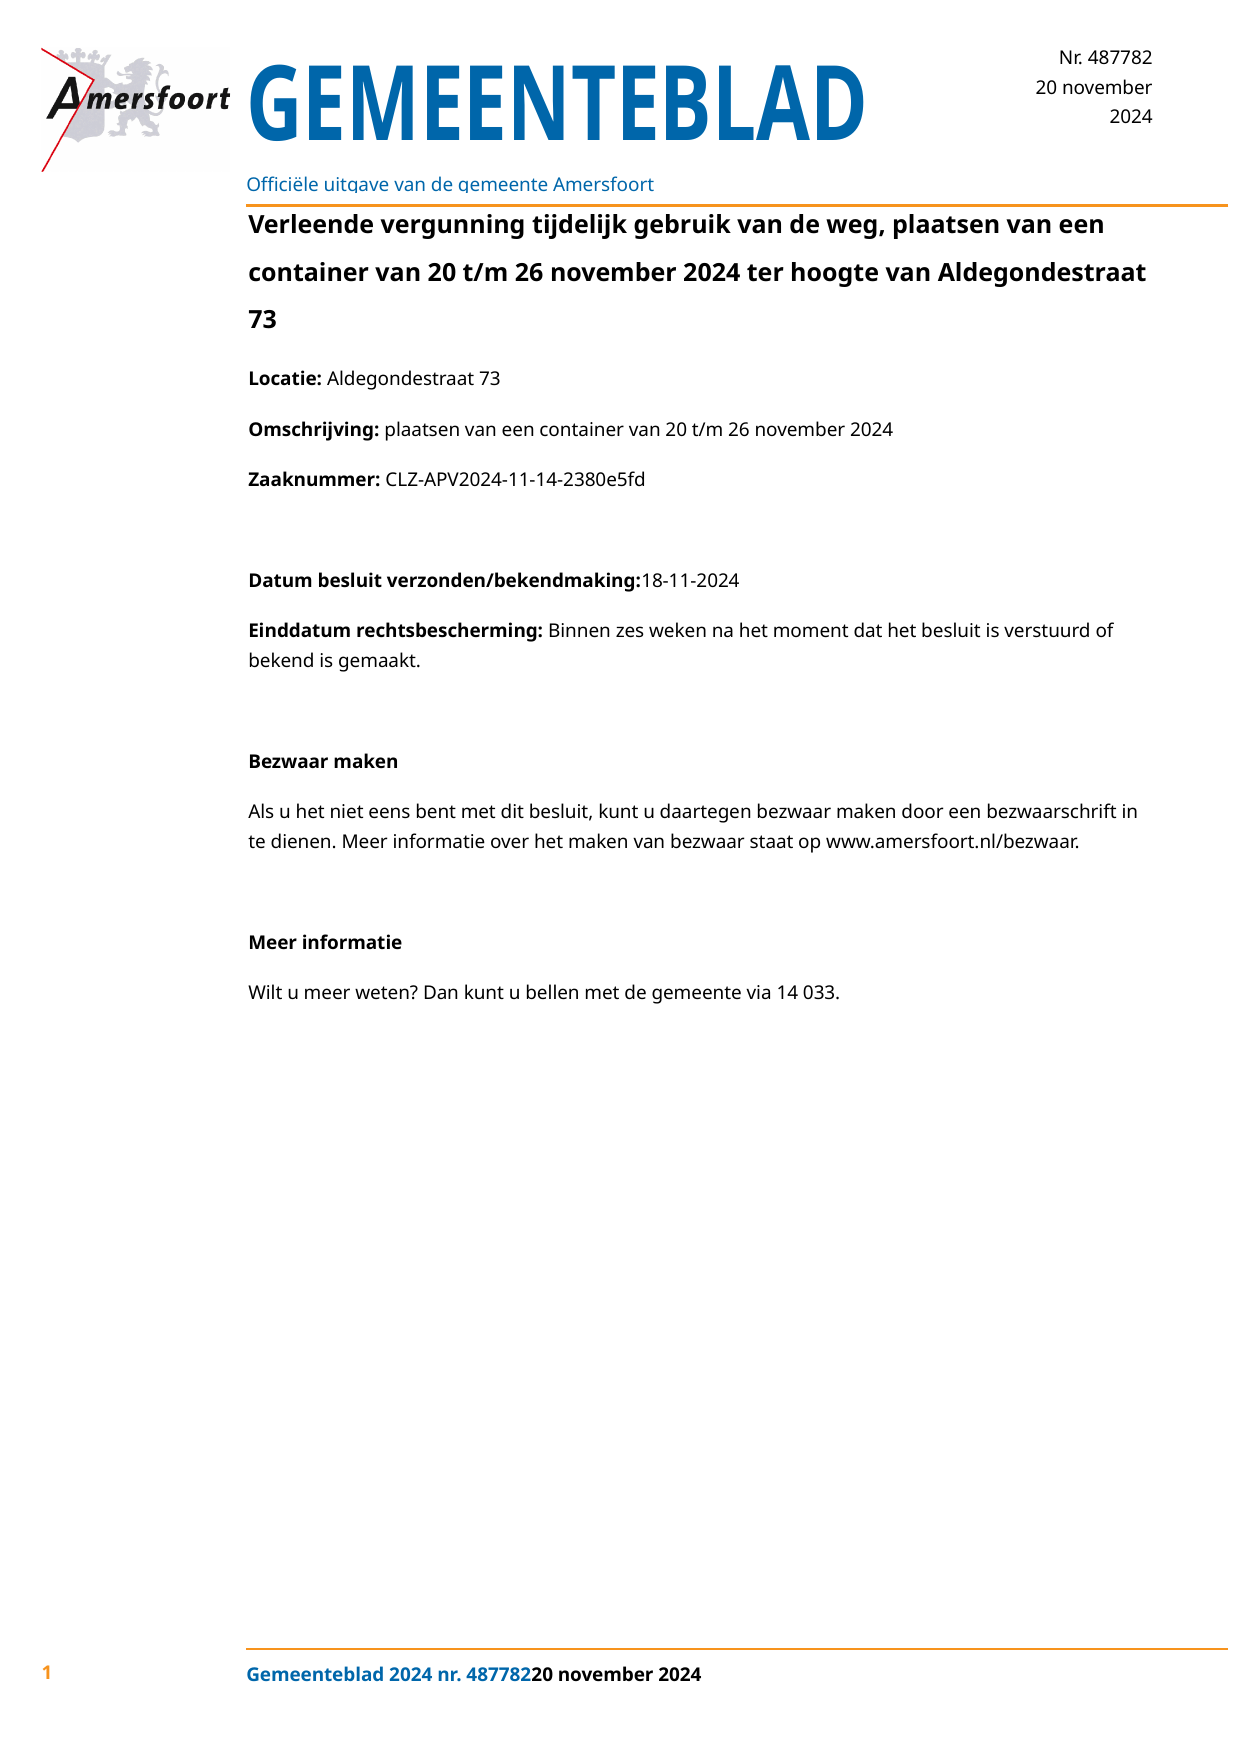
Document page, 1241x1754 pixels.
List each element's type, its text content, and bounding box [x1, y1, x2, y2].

text Locatie: Aldegondestraat 73 [248, 366, 1152, 391]
text Zaaknummer: CLZ-APV2024-11-14-2380e5fd [248, 466, 1152, 492]
text Verleende vergunning tijdelijk gebruik van de weg, plaatsen van een container van 20 t/m 26 november 2024 ter hoogte van Aldegondestraat 73 [248, 207, 1152, 336]
text Wilt u meer weten? Dan kunt u bellen met de gemeente via 14 033. [248, 979, 1152, 1005]
text Als u het niet eens bent met dit besluit, kunt u daartegen bezwaar maken door een bezwaarschrift in te dienen. Meer informatie over het maken van bezwaar staat op www.amersfoort.nl/bezwaar. [248, 798, 1152, 854]
text Meer informatie [248, 929, 1152, 954]
text Bezwaar maken [248, 748, 1152, 774]
text Einddatum rechtsbescherming: Binnen zes weken na het moment dat het besluit is verstuurd of bekend is gemaakt. [248, 618, 1152, 673]
text Datum besluit verzonden/bekendmaking:18-11-2024 [248, 567, 1152, 593]
picture [41, 47, 231, 172]
text Omschrijving: plaatsen van een container van 20 t/m 26 november 2024 [248, 416, 1152, 442]
